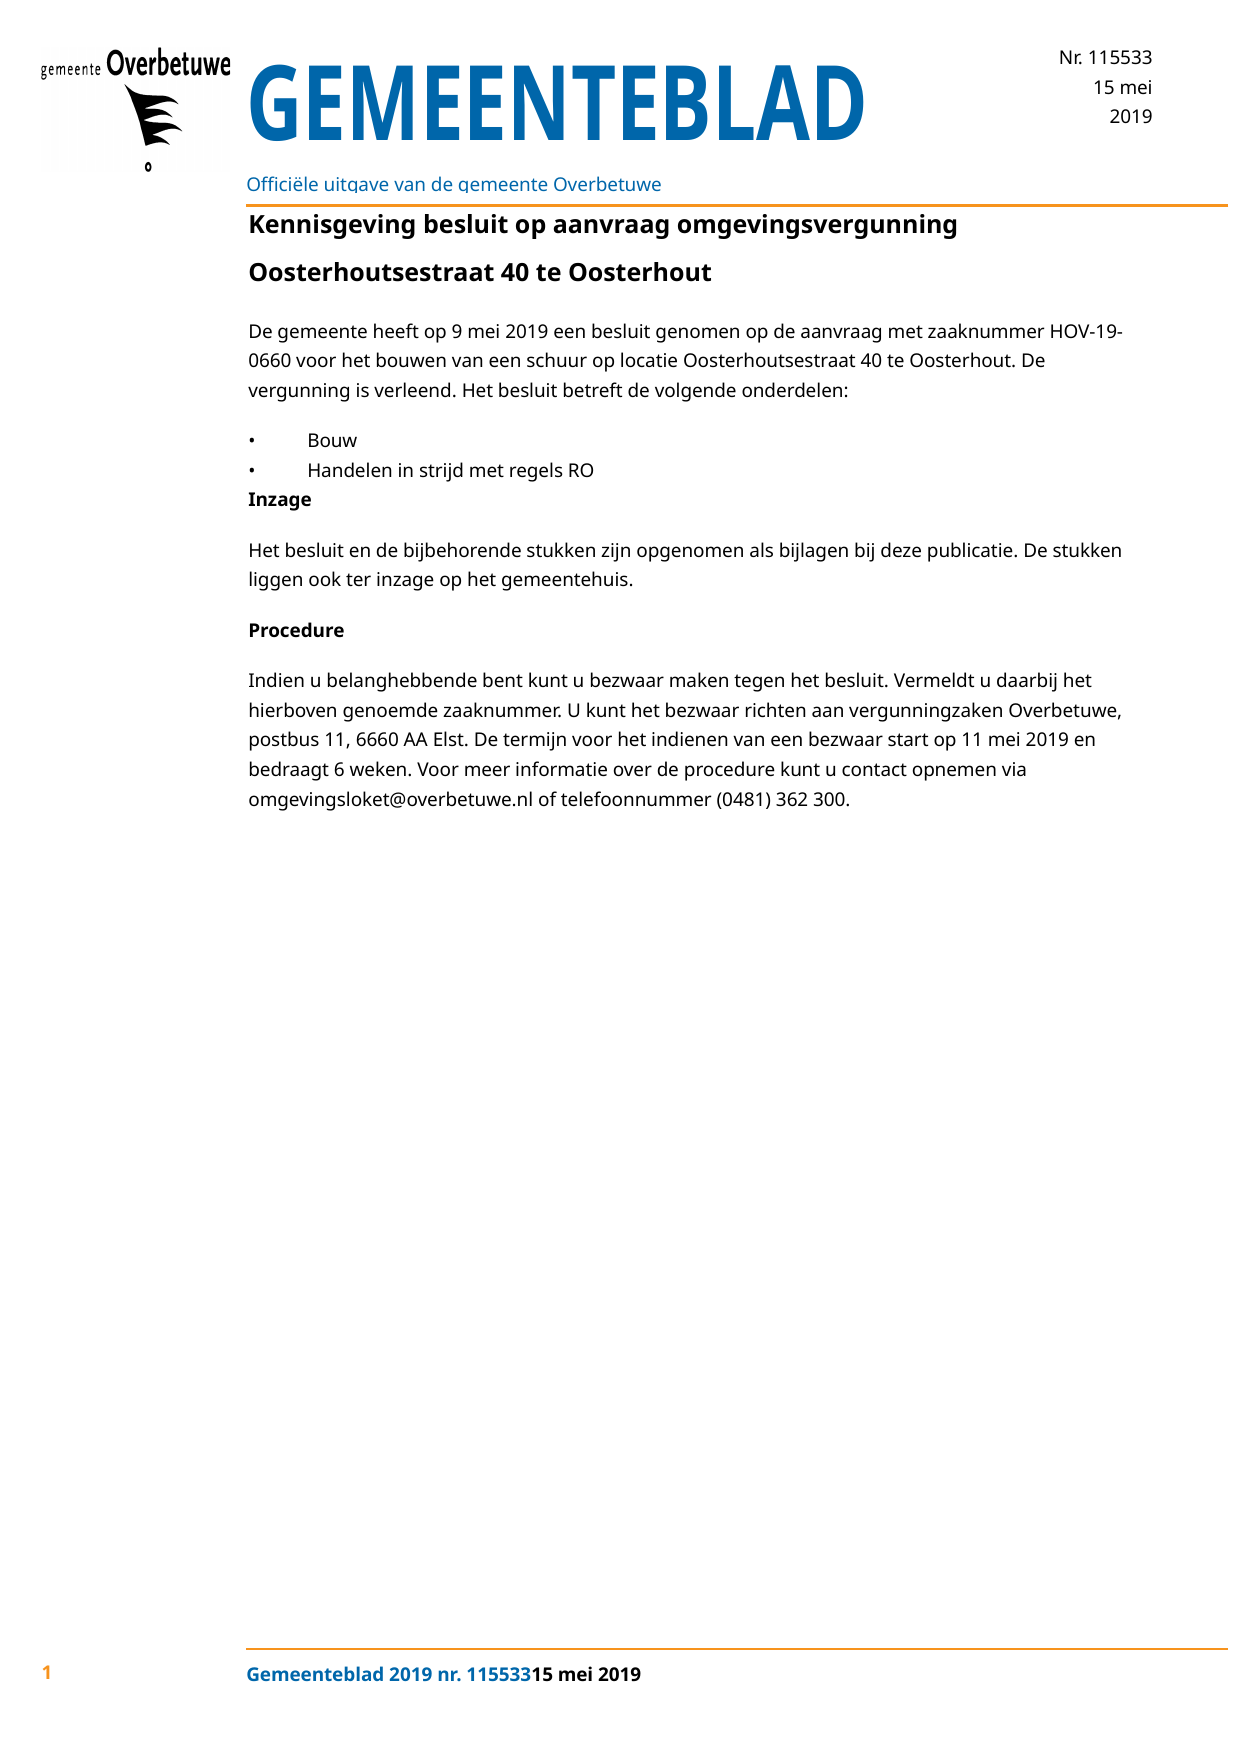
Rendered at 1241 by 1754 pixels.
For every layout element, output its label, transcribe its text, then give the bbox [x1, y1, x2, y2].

text Kennisgeving besluit op aanvraag omgevingsvergunning Oosterhoutsestraat 40 te Oosterhout [248, 207, 1152, 288]
text Indien u belanghebbende bent kunt u bezwaar maken tegen het besluit. Vermeldt u daarbij het hierboven genoemde zaaknummer. U kunt het bezwaar richten aan vergunningzaken Overbetuwe, postbus 11, 6660 AA Elst. De termijn voor het indienen van een bezwaar start op 11 mei 2019 en bedraagt 6 weken. Voor meer informatie over de procedure kunt u contact opnemen via omgevingsloket@overbetuwe.nl of telefoonnummer (0481) 362 300. [248, 667, 1152, 812]
text Procedure [248, 617, 1152, 643]
text Inzage [248, 487, 1152, 512]
text De gemeente heeft op 9 mei 2019 een besluit genomen op de aanvraag met zaaknummer HOV-19-0660 voor het bouwen van een schuur op locatie Oosterhoutsestraat 40 te Oosterhout. De vergunning is verleend. Het besluit betreft de volgende onderdelen: [248, 318, 1152, 403]
list Bouw [248, 427, 1152, 453]
picture [41, 47, 231, 172]
text Het besluit en de bijbehorende stukken zijn opgenomen als bijlagen bij deze publicatie. De stukken liggen ook ter inzage op het gemeentehuis. [248, 537, 1152, 592]
list Handelen in strijd met regels RO [248, 457, 1152, 483]
